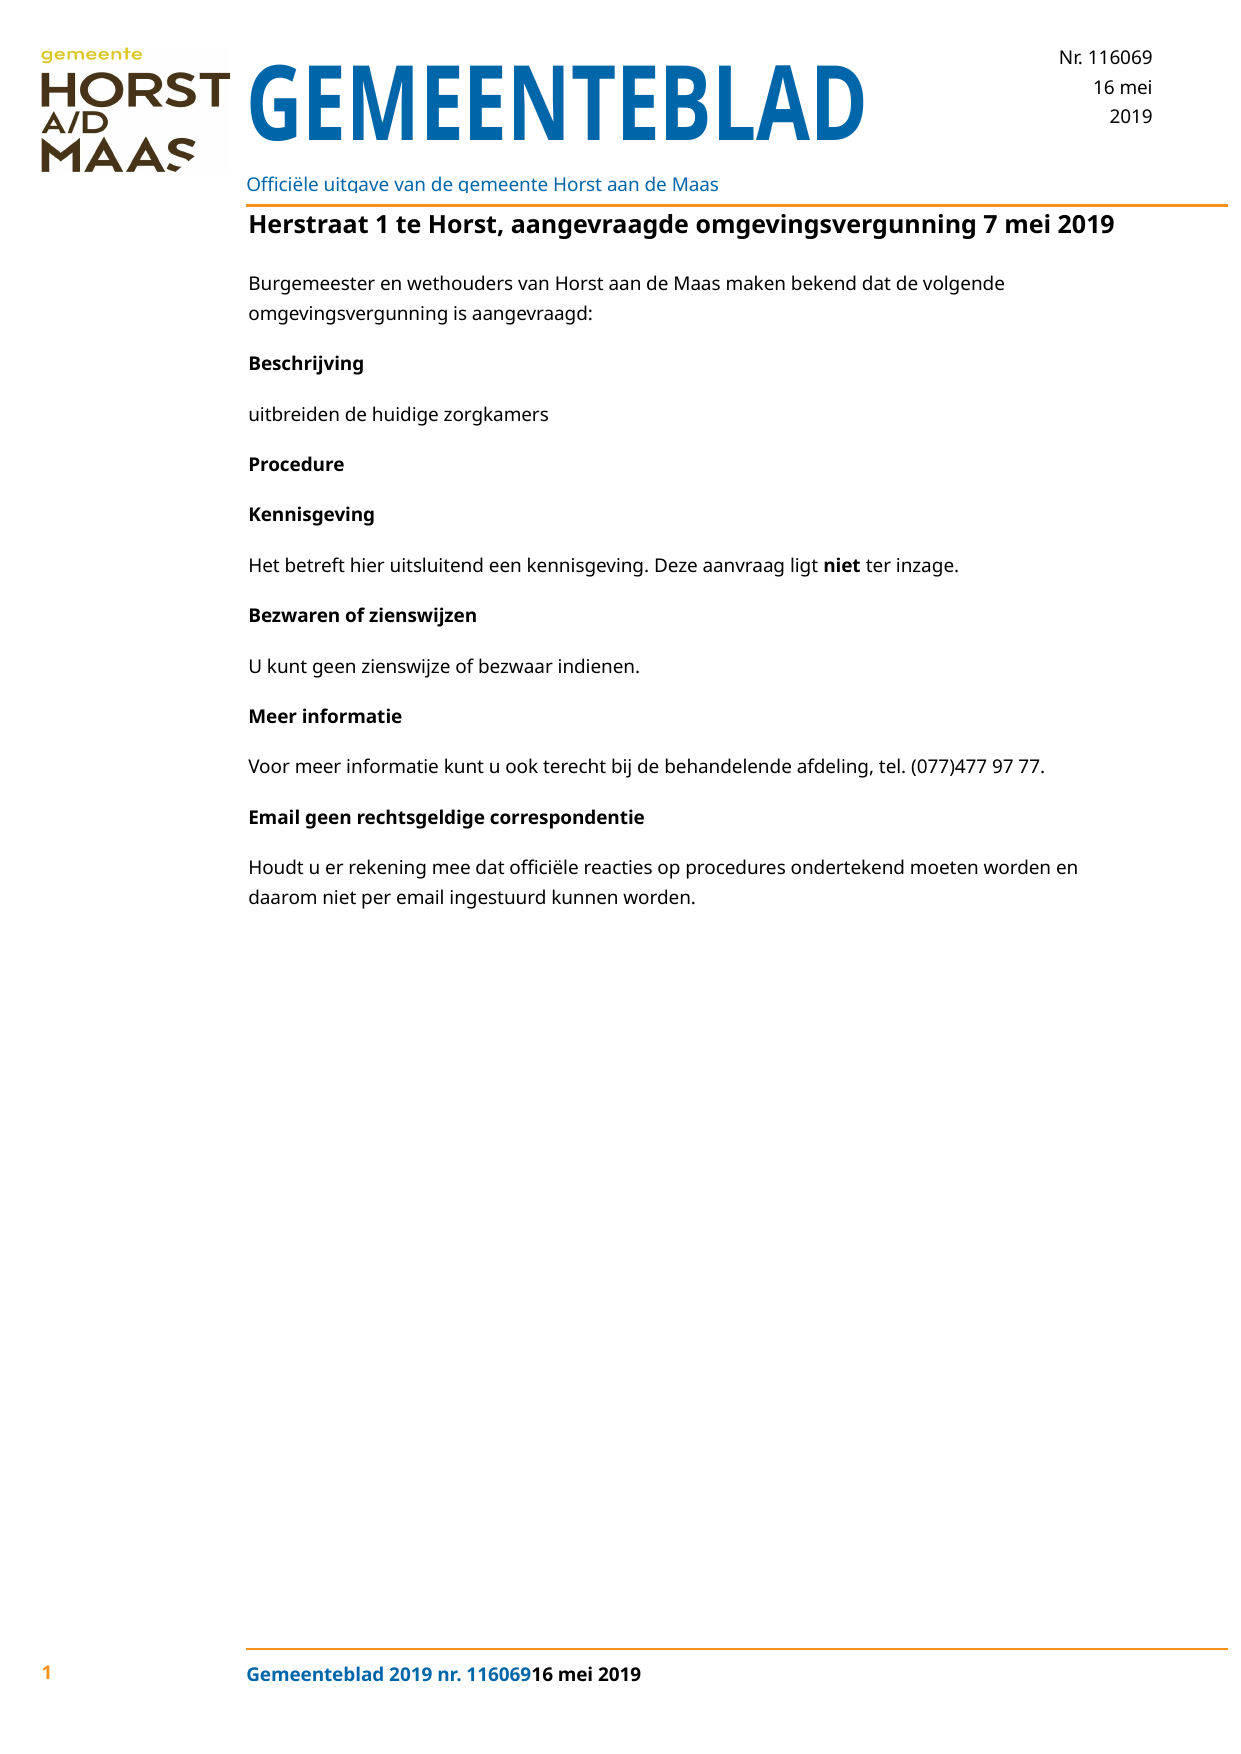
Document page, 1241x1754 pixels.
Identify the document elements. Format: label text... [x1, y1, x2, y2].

text Meer informatie [248, 703, 1152, 729]
text Herstraat 1 te Horst, aangevraagde omgevingsvergunning 7 mei 2019 [248, 207, 1152, 241]
text uitbreiden de huidige zorgkamers [248, 401, 1152, 426]
text U kunt geen zienswijze of bezwaar indienen. [248, 653, 1152, 678]
text Voor meer informatie kunt u ook terecht bij de behandelende afdeling, tel. (077)477 97 77. [248, 754, 1152, 779]
picture [41, 47, 231, 172]
text Het betreft hier uitsluitend een kennisgeving. Deze aanvraag ligt niet ter inzage. [248, 552, 1152, 578]
text Email geen rechtsgeldige correspondentie [248, 804, 1152, 830]
text Bezwaren of zienswijzen [248, 602, 1152, 628]
text Beschrijving [248, 350, 1152, 376]
text Procedure [248, 451, 1152, 477]
text Burgemeester en wethouders van Horst aan de Maas maken bekend dat de volgende omgevingsvergunning is aangevraagd: [248, 270, 1152, 326]
text Kennisgeving [248, 502, 1152, 527]
text Houdt u er rekening mee dat officiële reacties op procedures ondertekend moeten worden en daarom niet per email ingestuurd kunnen worden. [248, 854, 1152, 910]
